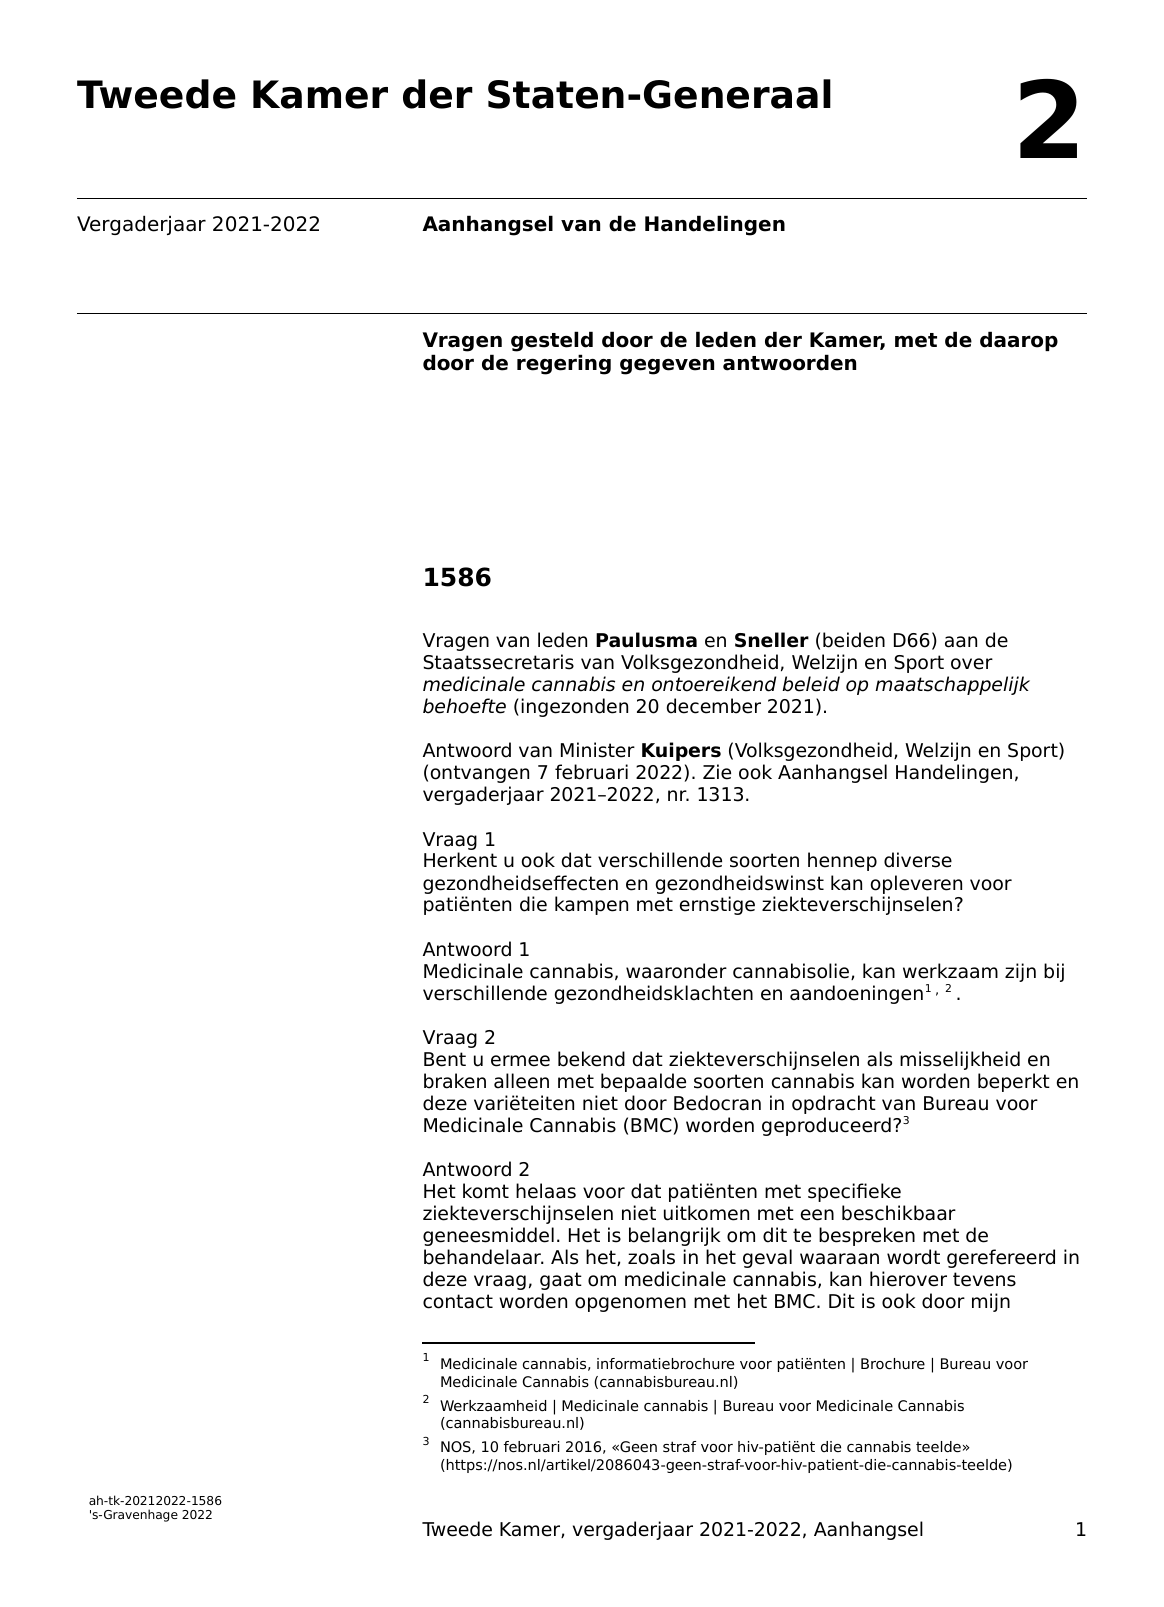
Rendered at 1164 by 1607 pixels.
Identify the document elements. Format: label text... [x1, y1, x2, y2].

text Antwoord van Minister Kuipers (Volksgezondheid, Welzijn en Sport) (ontvangen 7 februari 2022). Zie ook Aanhangsel Handelingen, vergaderjaar 2021–2022, nr. 1313. [422, 740, 1087, 806]
text Antwoord 1 [422, 938, 1087, 961]
text Bent u ermee bekend dat ziekteverschijnselen als misselijkheid en braken alleen met bepaalde soorten cannabis kan worden beperkt en deze variëteiten niet door Bedocran in opdracht van Bureau voor Medicinale Cannabis (BMC) worden geproduceerd? [422, 1049, 1087, 1137]
table_header Tweede Kamer der Staten-Generaal [77, 59, 886, 198]
text Herkent u ook dat verschillende soorten hennep diverse gezondheidseffecten en gezondheidswinst kan opleveren voor patiënten die kampen met ernstige ziekteverschijnselen? [422, 850, 1087, 916]
text Werkzaamheid | Medicinale cannabis | Bureau voor Medicinale Cannabis (cannabisbureau.nl) [422, 1393, 1087, 1432]
table_cell Vergaderjaar 2021-2022 [77, 199, 422, 313]
text Vraag 1 [422, 828, 1087, 850]
table_header 2 [886, 59, 1087, 198]
text Vraag 2 [422, 1027, 1087, 1049]
text ah-tk-20212022-1586 [88, 1494, 323, 1508]
text 1586 [422, 563, 1087, 592]
text Medicinale cannabis, informatiebrochure voor patiënten | Brochure | Bureau voor Medicinale Cannabis (cannabisbureau.nl) [422, 1352, 1087, 1391]
text Vragen van leden Paulusma en Sneller (beiden D66) aan de Staatssecretaris van Volksgezondheid, Welzijn en Sport over medicinale cannabis en ontoereikend beleid op maatschappelijk behoefte (ingezonden 20 december 2021). [422, 630, 1087, 718]
table_cell Aanhangsel van de Handelingen [422, 199, 1087, 313]
text 's-Gravenhage 2022 [88, 1508, 323, 1522]
text Antwoord 2 [422, 1159, 1087, 1181]
table_cell Vragen gesteld door de leden der Kamer, met de daarop door de regering gegeven antwoorden [422, 314, 1087, 375]
text NOS, 10 februari 2016, «Geen straf voor hiv-patiënt die cannabis teelde» (https://nos.nl/artikel/2086043-geen-straf-voor-hiv-patient-die-cannabis-teelde) [422, 1435, 1087, 1474]
table_cell [77, 314, 422, 375]
text Medicinale cannabis, waaronder cannabisolie, kan werkzaam zijn bij verschillende gezondheidsklachten en aandoeningen, . [422, 961, 1087, 1004]
text Het komt helaas voor dat patiënten met specifieke ziekteverschijnselen niet uitkomen met een beschikbaar geneesmiddel. Het is belangrijk om dit te bespreken met de behandelaar. Als het, zoals in het geval waaraan wordt gerefereerd in deze vraag, gaat om medicinale cannabis, kan hierover tevens contact worden opgenomen met het BMC. Dit is ook door mijn [422, 1181, 1087, 1313]
